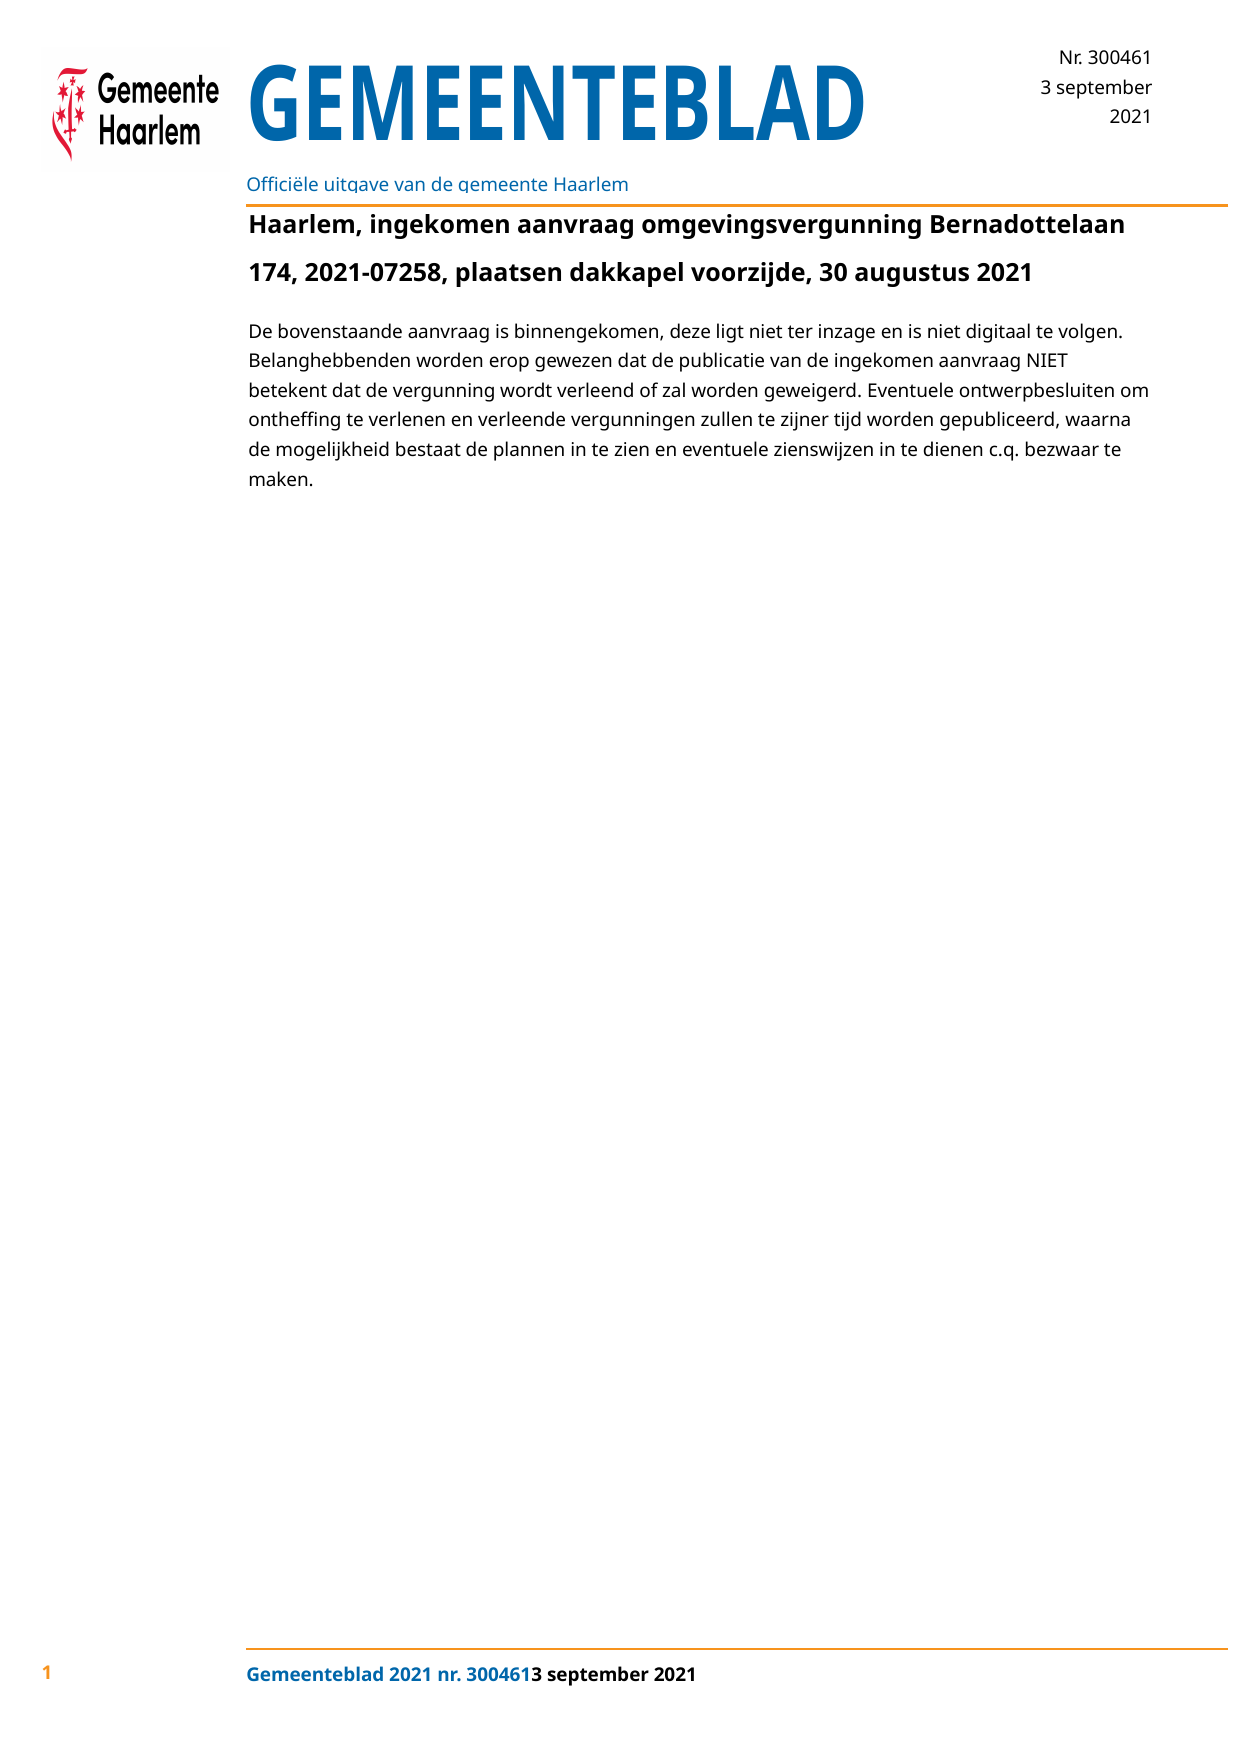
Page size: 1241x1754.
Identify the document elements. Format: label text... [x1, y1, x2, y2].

text De bovenstaande aanvraag is binnengekomen, deze ligt niet ter inzage en is niet digitaal te volgen. Belanghebbenden worden erop gewezen dat de publicatie van de ingekomen aanvraag NIET betekent dat de vergunning wordt verleend of zal worden geweigerd. Eventuele ontwerpbesluiten om ontheffing te verlenen en verleende vergunningen zullen te zijner tijd worden gepubliceerd, waarna de mogelijkheid bestaat de plannen in te zien en eventuele zienswijzen in te dienen c.q. bezwaar te maken. [248, 318, 1152, 492]
text Haarlem, ingekomen aanvraag omgevingsvergunning Bernadottelaan 174, 2021-07258, plaatsen dakkapel voorzijde, 30 augustus 2021 [248, 207, 1152, 288]
picture [41, 47, 231, 172]
